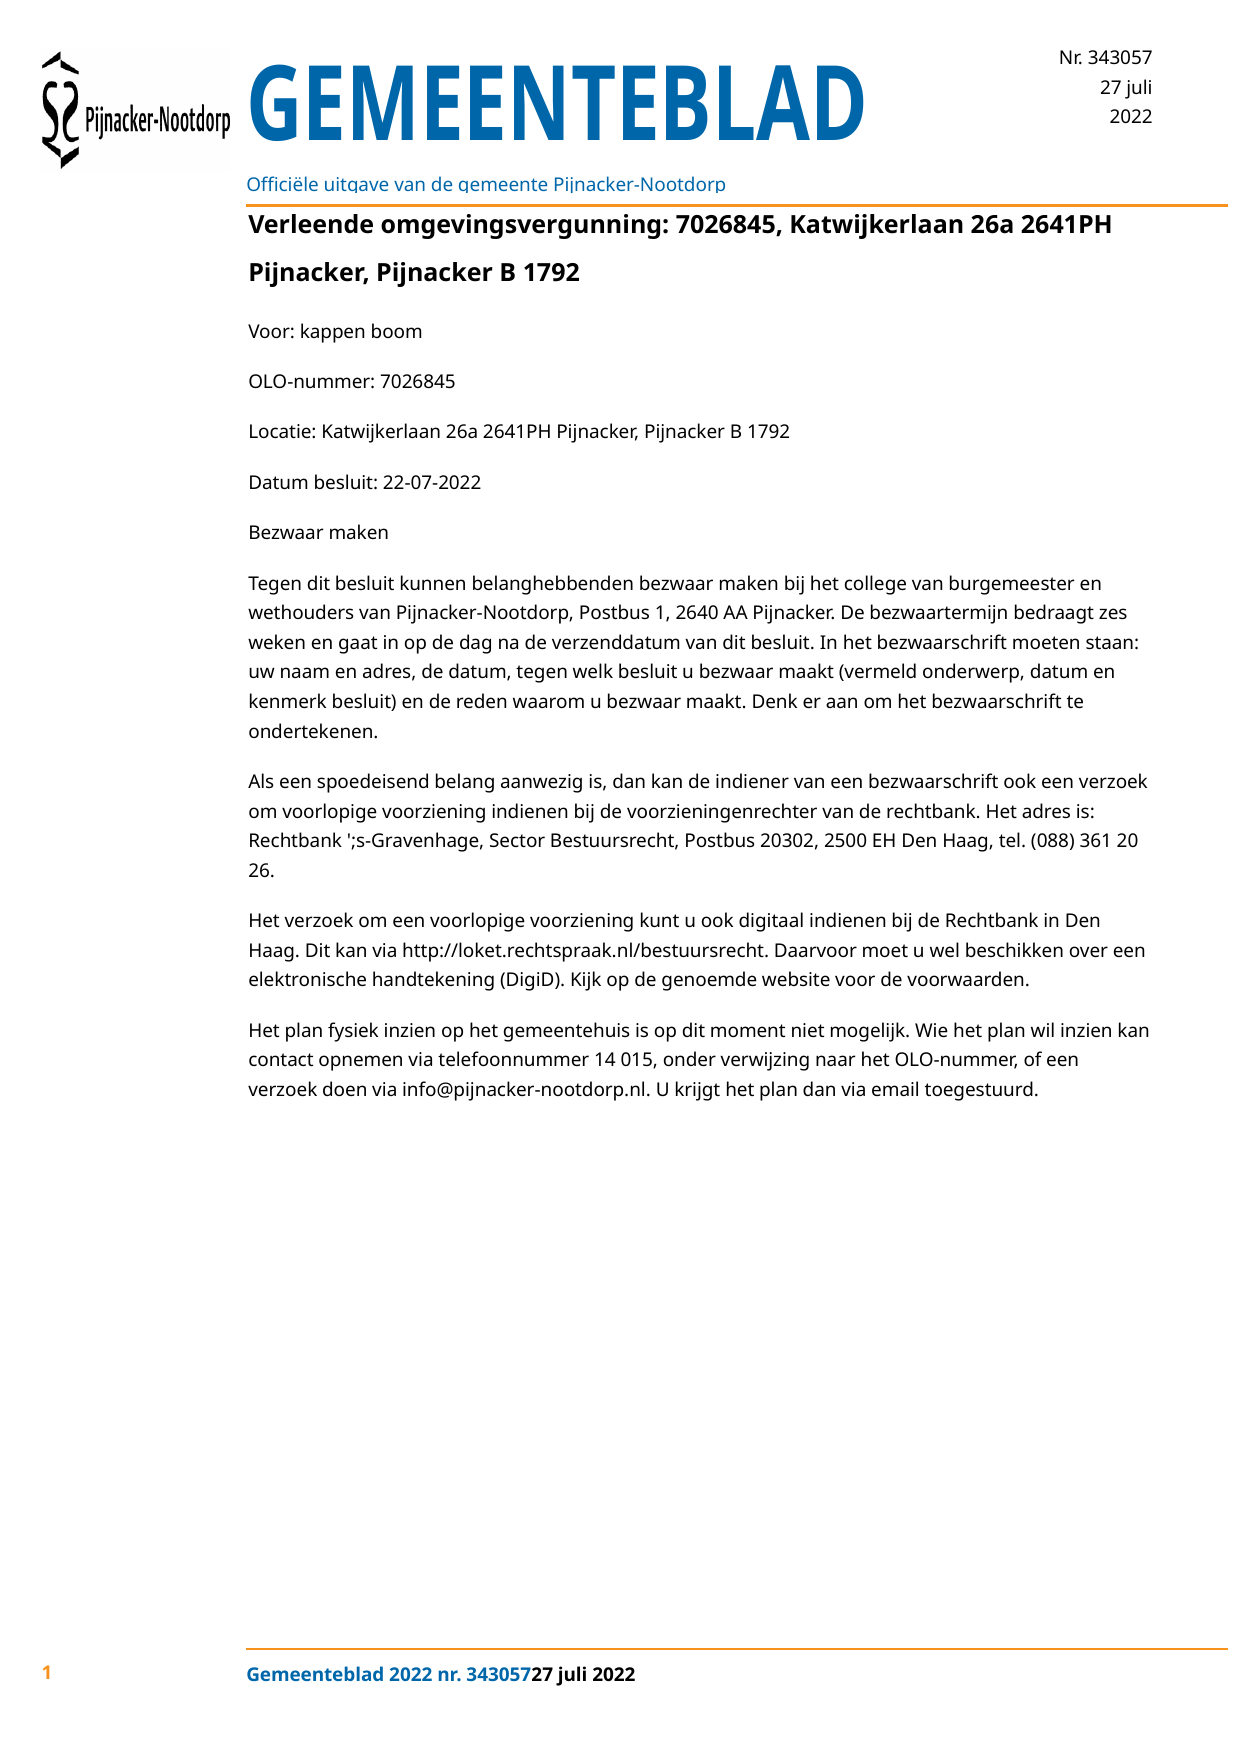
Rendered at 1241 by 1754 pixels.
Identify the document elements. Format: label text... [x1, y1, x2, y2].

text Datum besluit: 22-07-2022 [248, 469, 1152, 495]
text Bezwaar maken [248, 519, 1152, 545]
text Het plan fysiek inzien op het gemeentehuis is op dit moment niet mogelijk. Wie het plan wil inzien kan contact opnemen via telefoonnummer 14 015, onder verwijzing naar het OLO-nummer, of een verzoek doen via info@pijnacker-nootdorp.nl. U krijgt het plan dan via email toegestuurd. [248, 1017, 1152, 1102]
text Tegen dit besluit kunnen belanghebbenden bezwaar maken bij het college van burgemeester en wethouders van Pijnacker-Nootdorp, Postbus 1, 2640 AA Pijnacker. De bezwaartermijn bedraagt zes weken en gaat in op de dag na de verzenddatum van dit besluit. In het bezwaarschrift moeten staan: uw naam en adres, de datum, tegen welk besluit u bezwaar maakt (vermeld onderwerp, datum en kenmerk besluit) en de reden waarom u bezwaar maakt. Denk er aan om het bezwaarschrift te ondertekenen. [248, 570, 1152, 744]
text Verleende omgevingsvergunning: 7026845, Katwijkerlaan 26a 2641PH Pijnacker, Pijnacker B 1792 [248, 207, 1152, 288]
text Als een spoedeisend belang aanwezig is, dan kan de indiener van een bezwaarschrift ook een verzoek om voorlopige voorziening indienen bij de voorzieningenrechter van de rechtbank. Het adres is: Rechtbank ';s-Gravenhage, Sector Bestuursrecht, Postbus 20302, 2500 EH Den Haag, tel. (088) 361 20 26. [248, 768, 1152, 883]
text Het verzoek om een voorlopige voorziening kunt u ook digitaal indienen bij de Rechtbank in Den Haag. Dit kan via http://loket.rechtspraak.nl/bestuursrecht. Daarvoor moet u wel beschikken over een elektronische handtekening (DigiD). Kijk op de genoemde website voor de voorwaarden. [248, 907, 1152, 992]
text OLO-nummer: 7026845 [248, 368, 1152, 394]
picture [41, 47, 231, 172]
text Voor: kappen boom [248, 318, 1152, 344]
text Locatie: Katwijkerlaan 26a 2641PH Pijnacker, Pijnacker B 1792 [248, 419, 1152, 444]
